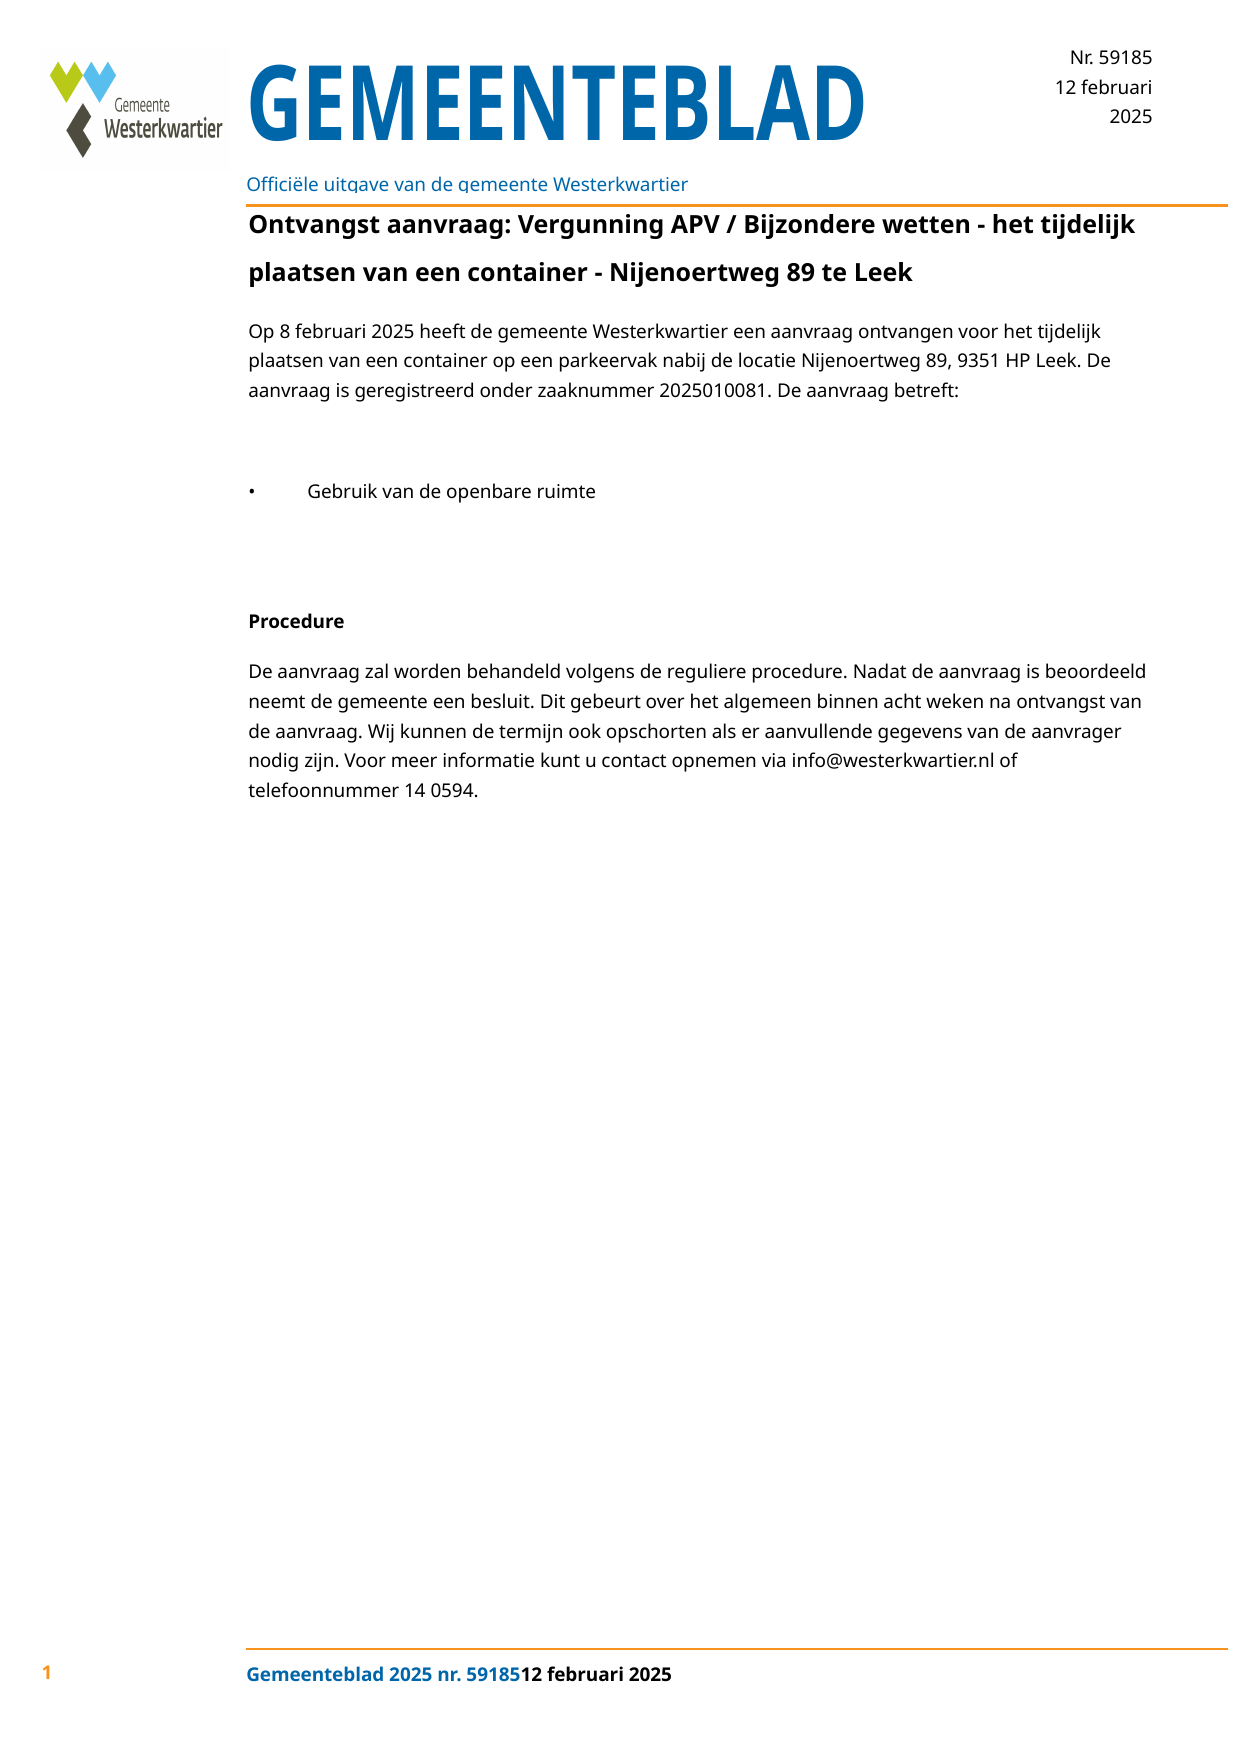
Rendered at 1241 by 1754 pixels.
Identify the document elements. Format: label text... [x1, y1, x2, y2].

picture [41, 47, 231, 172]
list Gebruik van de openbare ruimte [248, 478, 1152, 504]
text Procedure [248, 608, 1152, 634]
text Op 8 februari 2025 heeft de gemeente Westerkwartier een aanvraag ontvangen voor het tijdelijk plaatsen van een container op een parkeervak nabij de locatie Nijenoertweg 89, 9351 HP Leek. De aanvraag is geregistreerd onder zaaknummer 2025010081. De aanvraag betreft: [248, 318, 1152, 403]
text Ontvangst aanvraag: Vergunning APV / Bijzondere wetten - het tijdelijk plaatsen van een container - Nijenoertweg 89 te Leek [248, 207, 1152, 288]
text De aanvraag zal worden behandeld volgens de reguliere procedure. Nadat de aanvraag is beoordeeld neemt de gemeente een besluit. Dit gebeurt over het algemeen binnen acht weken na ontvangst van de aanvraag. Wij kunnen de termijn ook opschorten als er aanvullende gegevens van de aanvrager nodig zijn. Voor meer informatie kunt u contact opnemen via info@westerkwartier.nl of telefoonnummer 14 0594. [248, 659, 1152, 803]
